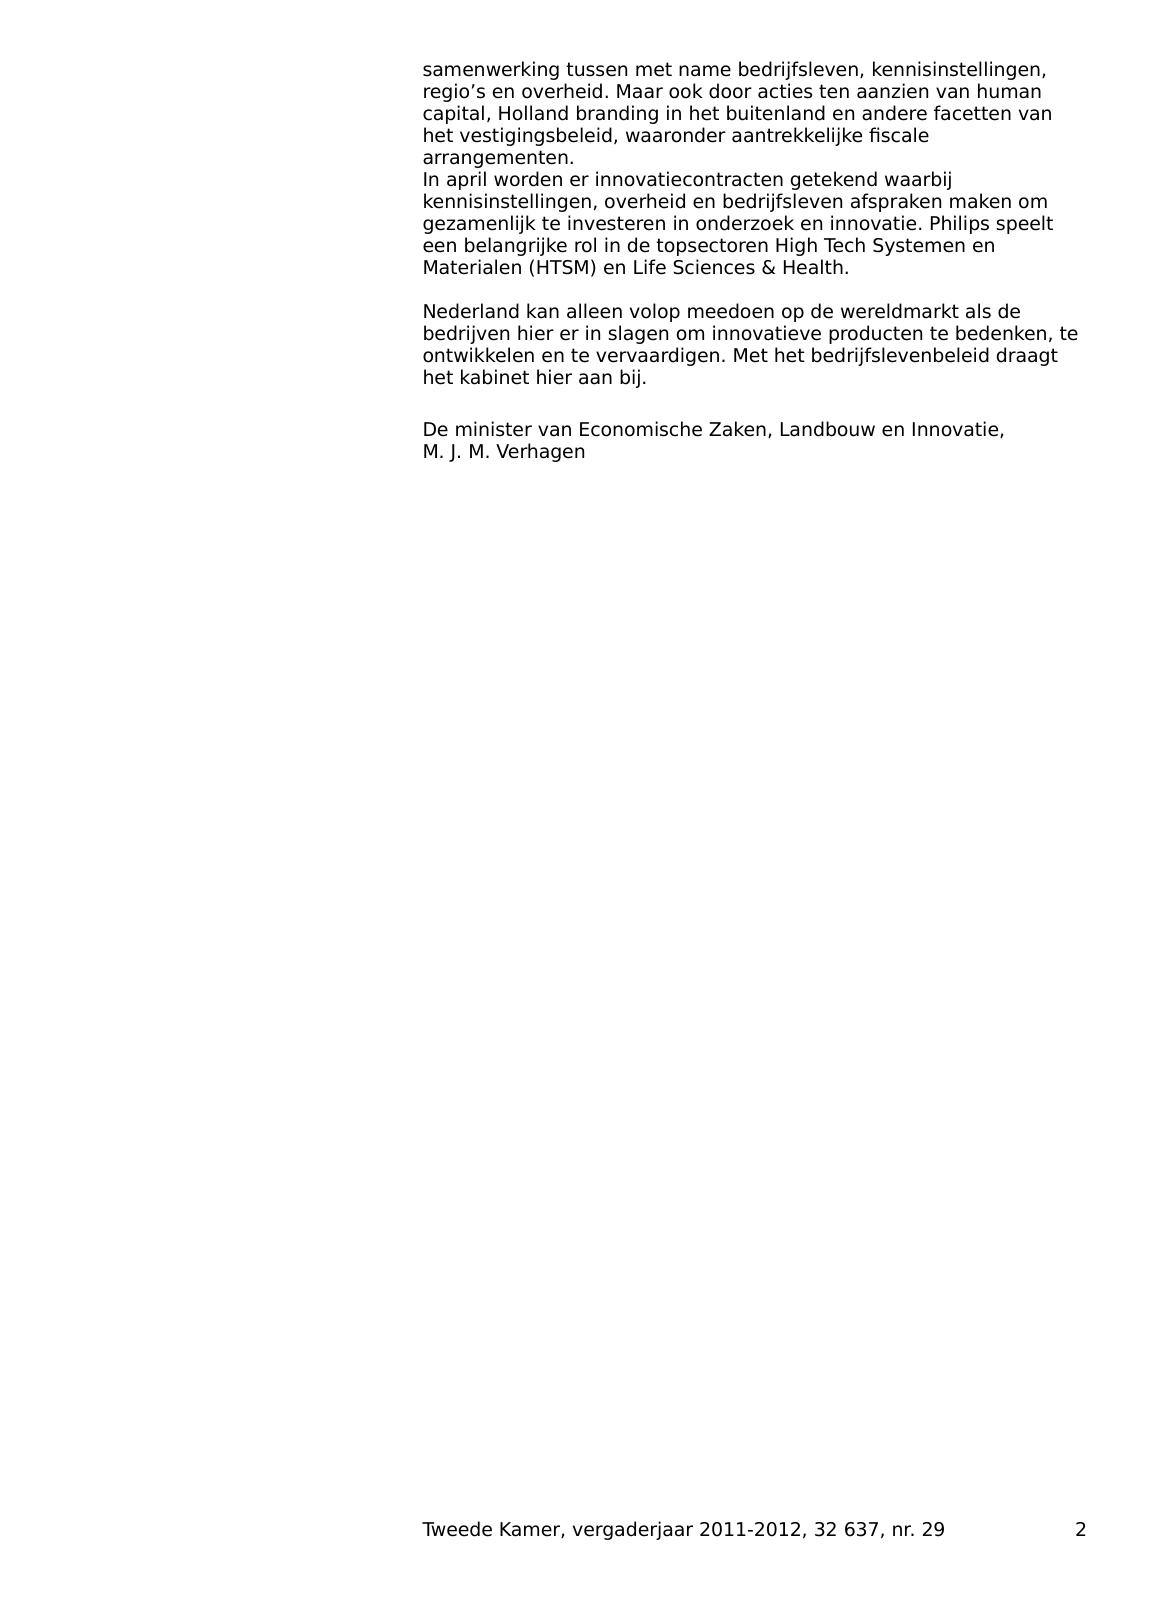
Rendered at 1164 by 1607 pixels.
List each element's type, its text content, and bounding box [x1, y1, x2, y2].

text Nederland kan alleen volop meedoen op de wereldmarkt als de bedrijven hier er in slagen om innovatieve producten te bedenken, te ontwikkelen en te vervaardigen. Met het bedrijfslevenbeleid draagt het kabinet hier aan bij. [422, 301, 1087, 389]
text samenwerking tussen met name bedrijfsleven, kennisinstellingen, regio’s en overheid. Maar ook door acties ten aanzien van human capital, Holland branding in het buitenland en andere facetten van het vestigingsbeleid, waaronder aantrekkelijke fiscale arrangementen. [422, 59, 1087, 169]
text In april worden er innovatiecontracten getekend waarbij kennisinstellingen, overheid en bedrijfsleven afspraken maken om gezamenlijk te investeren in onderzoek en innovatie. Philips speelt een belangrijke rol in de topsectoren High Tech Systemen en Materialen (HTSM) en Life Sciences & Health. [422, 169, 1087, 279]
text De minister van Economische Zaken, Landbouw en Innovatie, M. J. M. Verhagen [422, 419, 1087, 463]
